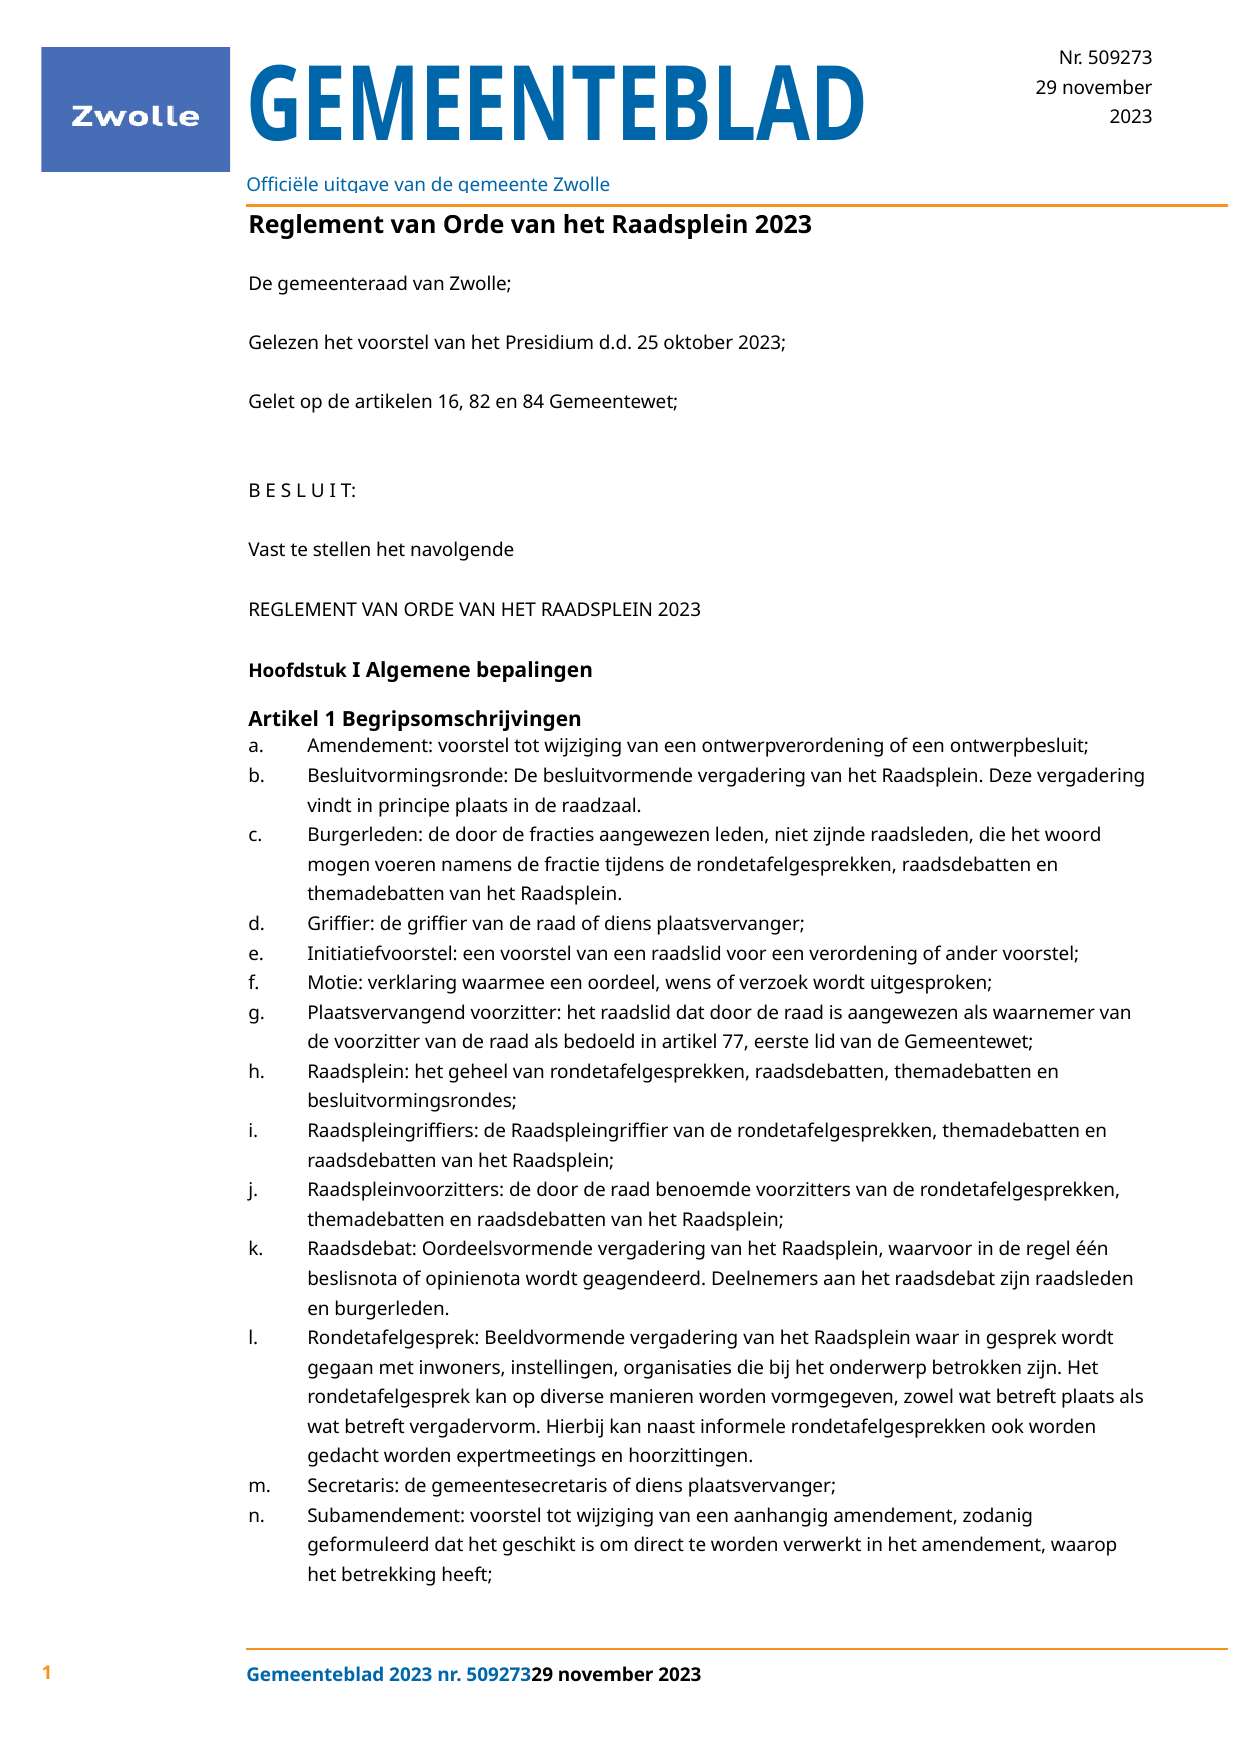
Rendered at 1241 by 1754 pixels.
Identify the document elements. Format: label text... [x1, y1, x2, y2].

list Raadsplein: het geheel van rondetafelgesprekken, raadsdebatten, themadebatten en besluitvormingsrondes; [248, 1058, 1152, 1113]
text Artikel 1 Begripsomschrijvingen [248, 704, 1152, 733]
text B E S L U I T: [248, 477, 1152, 503]
list Raadsdebat: Oordeelsvormende vergadering van het Raadsplein, waarvoor in de regel één beslisnota of opinienota wordt geagendeerd. Deelnemers aan het raadsdebat zijn raadsleden en burgerleden. [248, 1236, 1152, 1320]
text Hoofdstuk I Algemene bepalingen [248, 655, 1152, 683]
list Rondetafelgesprek: Beeldvormende vergadering van het Raadsplein waar in gesprek wordt gegaan met inwoners, instellingen, organisaties die bij het onderwerp betrokken zijn. Het rondetafelgesprek kan op diverse manieren worden vormgegeven, zowel wat betreft plaats als wat betreft vergadervorm. Hierbij kan naast informele rondetafelgesprekken ook worden gedacht worden expertmeetings en hoorzittingen. [248, 1324, 1152, 1468]
list Raadspleinvoorzitters: de door de raad benoemde voorzitters van de rondetafelgesprekken, themadebatten en raadsdebatten van het Raadsplein; [248, 1176, 1152, 1232]
list Secretaris: de gemeentesecretaris of diens plaatsvervanger; [248, 1472, 1152, 1498]
text Gelezen het voorstel van het Presidium d.d. 25 oktober 2023; [248, 329, 1152, 355]
list Besluitvormingsronde: De besluitvormende vergadering van het Raadsplein. Deze vergadering vindt in principe plaats in de raadzaal. [248, 762, 1152, 817]
list Motie: verklaring waarmee een oordeel, wens of verzoek wordt uitgesproken; [248, 969, 1152, 995]
list Plaatsvervangend voorzitter: het raadslid dat door de raad is aangewezen als waarnemer van de voorzitter van de raad als bedoeld in artikel 77, eerste lid van de Gemeentewet; [248, 999, 1152, 1054]
text Gelet op de artikelen 16, 82 en 84 Gemeentewet; [248, 389, 1152, 414]
list Subamendement: voorstel tot wijziging van een aanhangig amendement, zodanig geformuleerd dat het geschikt is om direct te worden verwerkt in het amendement, waarop het betrekking heeft; [248, 1502, 1152, 1587]
list Burgerleden: de door de fracties aangewezen leden, niet zijnde raadsleden, die het woord mogen voeren namens de fractie tijdens de rondetafelgesprekken, raadsdebatten en themadebatten van het Raadsplein. [248, 821, 1152, 906]
text De gemeenteraad van Zwolle; [248, 270, 1152, 296]
list Griffier: de griffier van de raad of diens plaatsvervanger; [248, 910, 1152, 936]
text REGLEMENT VAN ORDE VAN HET RAADSPLEIN 2023 [248, 596, 1152, 621]
text Reglement van Orde van het Raadsplein 2023 [248, 207, 1152, 241]
list Initiatiefvoorstel: een voorstel van een raadslid voor een verordening of ander voorstel; [248, 940, 1152, 965]
list Amendement: voorstel tot wijziging van een ontwerpverordening of een ontwerpbesluit; [248, 733, 1152, 758]
list Raadspleingriffiers: de Raadspleingriffier van de rondetafelgesprekken, themadebatten en raadsdebatten van het Raadsplein; [248, 1117, 1152, 1172]
picture [41, 47, 231, 172]
text Vast te stellen het navolgende [248, 537, 1152, 562]
